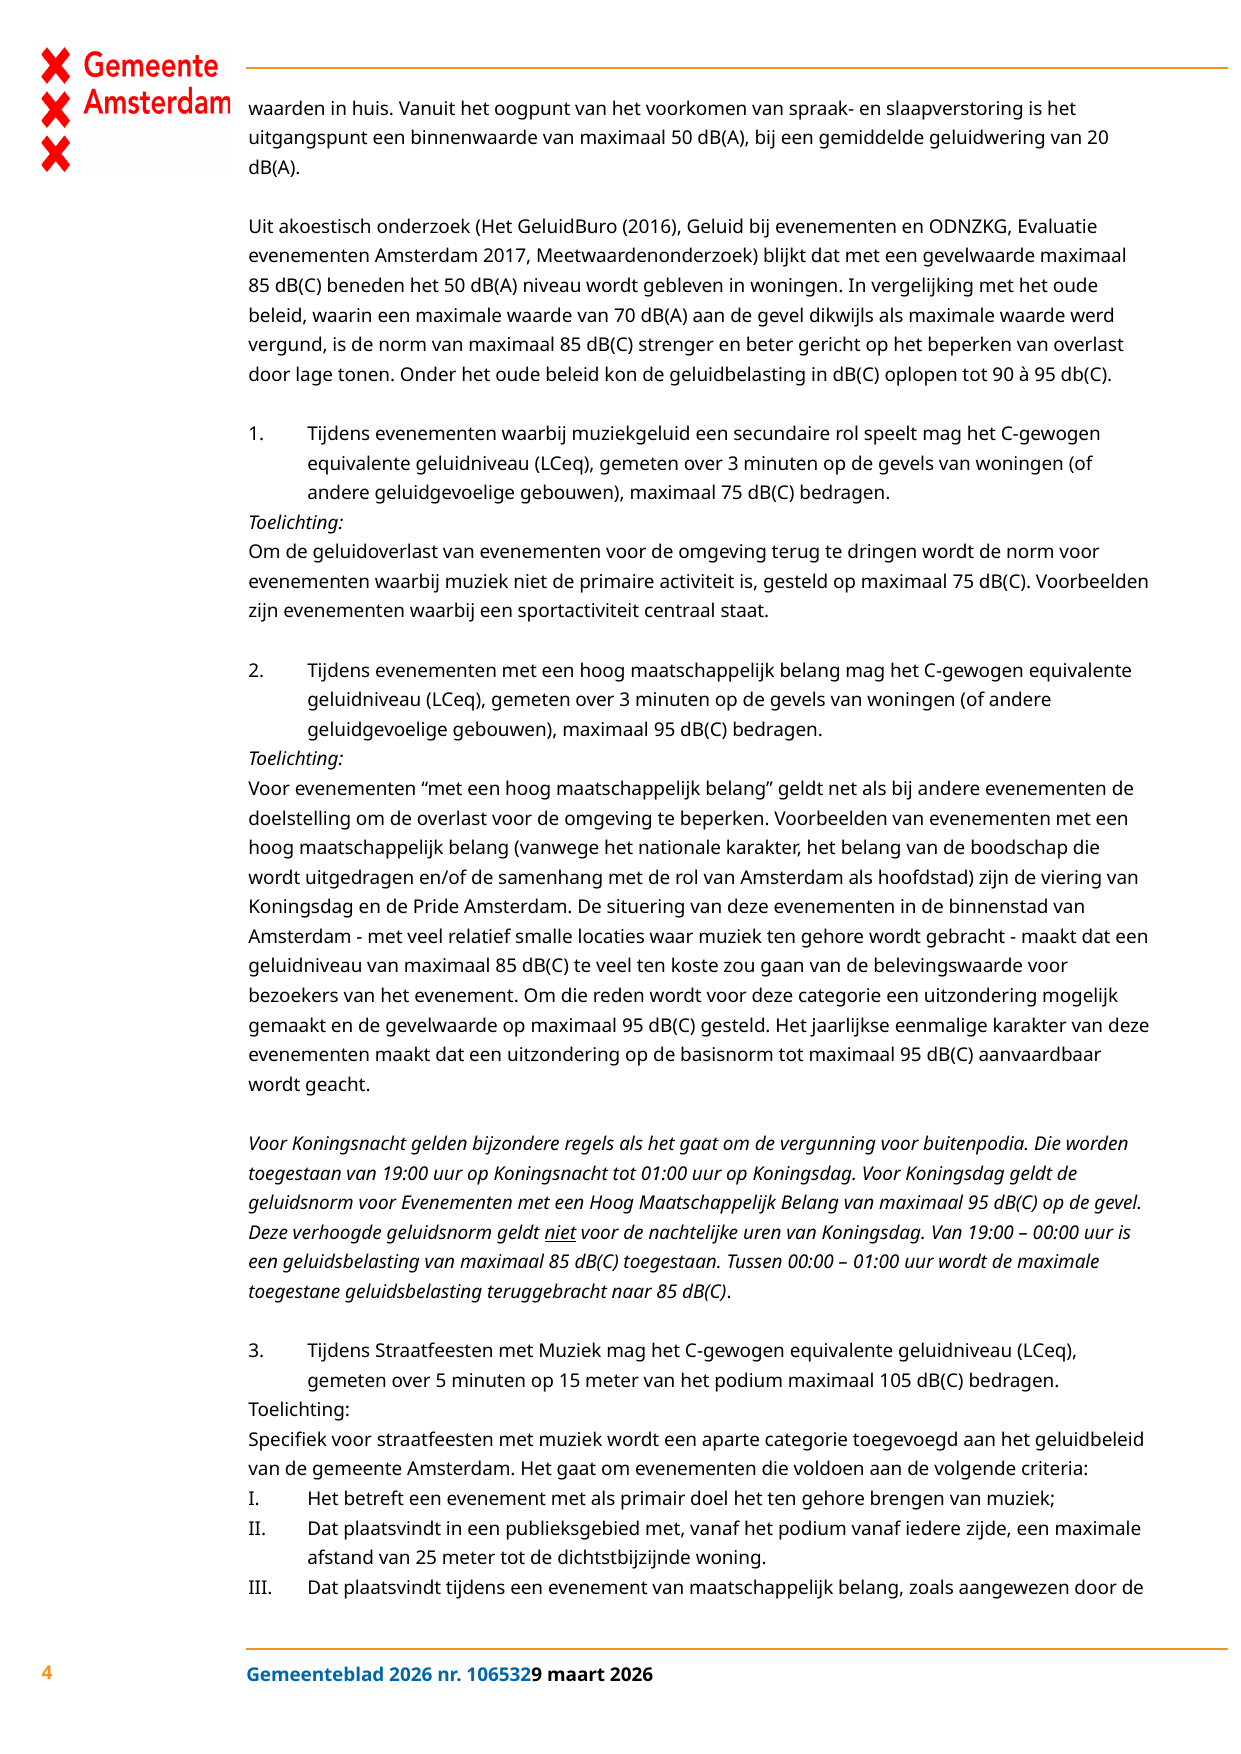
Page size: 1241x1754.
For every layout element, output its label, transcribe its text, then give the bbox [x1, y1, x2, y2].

text Amsterdam - met veel relatief smalle locaties waar muziek ten gehore wordt gebracht - maakt dat een geluidniveau van maximaal 85 dB(C) te veel ten koste zou gaan van de belevingswaarde voor bezoekers van het evenement. Om die reden wordt voor deze categorie een uitzondering mogelijk gemaakt en de gevelwaarde op maximaal 95 dB(C) gesteld. Het jaarlijkse eenmalige karakter van deze evenementen maakt dat een uitzondering op de basisnorm tot maximaal 95 dB(C) aanvaardbaar wordt geacht. [248, 923, 1152, 1097]
picture [41, 47, 231, 172]
list Het betreft een evenement met als primair doel het ten gehore brengen van muziek; [248, 1485, 1152, 1511]
text Uit akoestisch onderzoek (Het GeluidBuro (2016), Geluid bij evenementen en ODNZKG, Evaluatie evenementen Amsterdam 2017, Meetwaardenonderzoek) blijkt dat met een gevelwaarde maximaal 85 dB(C) beneden het 50 dB(A) niveau wordt gebleven in woningen. In vergelijking met het oude beleid, waarin een maximale waarde van 70 dB(A) aan de gevel dikwijls als maximale waarde werd vergund, is de norm van maximaal 85 dB(C) strenger en beter gericht op het beperken van overlast door lage tonen. Onder het oude beleid kon de geluidbelasting in dB(C) oplopen tot 90 à 95 db(C). [248, 213, 1152, 387]
text Toelichting: [248, 1396, 1152, 1422]
text Voor evenementen “met een hoog maatschappelijk belang” geldt net als bij andere evenementen de doelstelling om de overlast voor de omgeving te beperken. Voorbeelden van evenementen met een hoog maatschappelijk belang (vanwege het nationale karakter, het belang van de boodschap die wordt uitgedragen en/of de samenhang met de rol van Amsterdam als hoofdstad) zijn de viering van Koningsdag en de Pride Amsterdam. De situering van deze evenementen in de binnenstad van [248, 775, 1152, 919]
list Dat plaatsvindt in een publieksgebied met, vanaf het podium vanaf iedere zijde, een maximale afstand van 25 meter tot de dichtstbijzijnde woning. [248, 1515, 1152, 1570]
text Om de geluidoverlast van evenementen voor de omgeving terug te dringen wordt de norm voor evenementen waarbij muziek niet de primaire activiteit is, gesteld op maximaal 75 dB(C). Voorbeelden zijn evenementen waarbij een sportactiviteit centraal staat. [248, 538, 1152, 623]
text Toelichting: [248, 509, 1152, 535]
text Voor Koningsnacht gelden bijzondere regels als het gaat om de vergunning voor buitenpodia. Die worden toegestaan van 19:00 uur op Koningsnacht tot 01:00 uur op Koningsdag. Voor Koningsdag geldt de geluidsnorm voor Evenementen met een Hoog Maatschappelijk Belang van maximaal 95 dB(C) op de gevel. Deze verhoogde geluidsnorm geldt niet voor de nachtelijke uren van Koningsdag. Van 19:00 – 00:00 uur is een geluidsbelasting van maximaal 85 dB(C) toegestaan. Tussen 00:00 – 01:00 uur wordt de maximale toegestane geluidsbelasting teruggebracht naar 85 dB(C). [248, 1130, 1152, 1304]
list Tijdens evenementen met een hoog maatschappelijk belang mag het C-gewogen equivalente geluidniveau (LCeq), gemeten over 3 minuten op de gevels van woningen (of andere geluidgevoelige gebouwen), maximaal 95 dB(C) bedragen. [248, 657, 1152, 742]
list Tijdens evenementen waarbij muziekgeluid een secundaire rol speelt mag het C-gewogen equivalente geluidniveau (LCeq), gemeten over 3 minuten op de gevels van woningen (of andere geluidgevoelige gebouwen), maximaal 75 dB(C) bedragen. [248, 420, 1152, 505]
text waarden in huis. Vanuit het oogpunt van het voorkomen van spraak- en slaapverstoring is het uitgangspunt een binnenwaarde van maximaal 50 dB(A), bij een gemiddelde geluidwering van 20 dB(A). [248, 95, 1152, 180]
list Dat plaatsvindt tijdens een evenement van maatschappelijk belang, zoals aangewezen door de [248, 1574, 1152, 1600]
text Toelichting: [248, 746, 1152, 771]
text Specifiek voor straatfeesten met muziek wordt een aparte categorie toegevoegd aan het geluidbeleid van de gemeente Amsterdam. Het gaat om evenementen die voldoen aan de volgende criteria: [248, 1426, 1152, 1481]
list Tijdens Straatfeesten met Muziek mag het C-gewogen equivalente geluidniveau (LCeq), gemeten over 5 minuten op 15 meter van het podium maximaal 105 dB(C) bedragen. [248, 1337, 1152, 1393]
